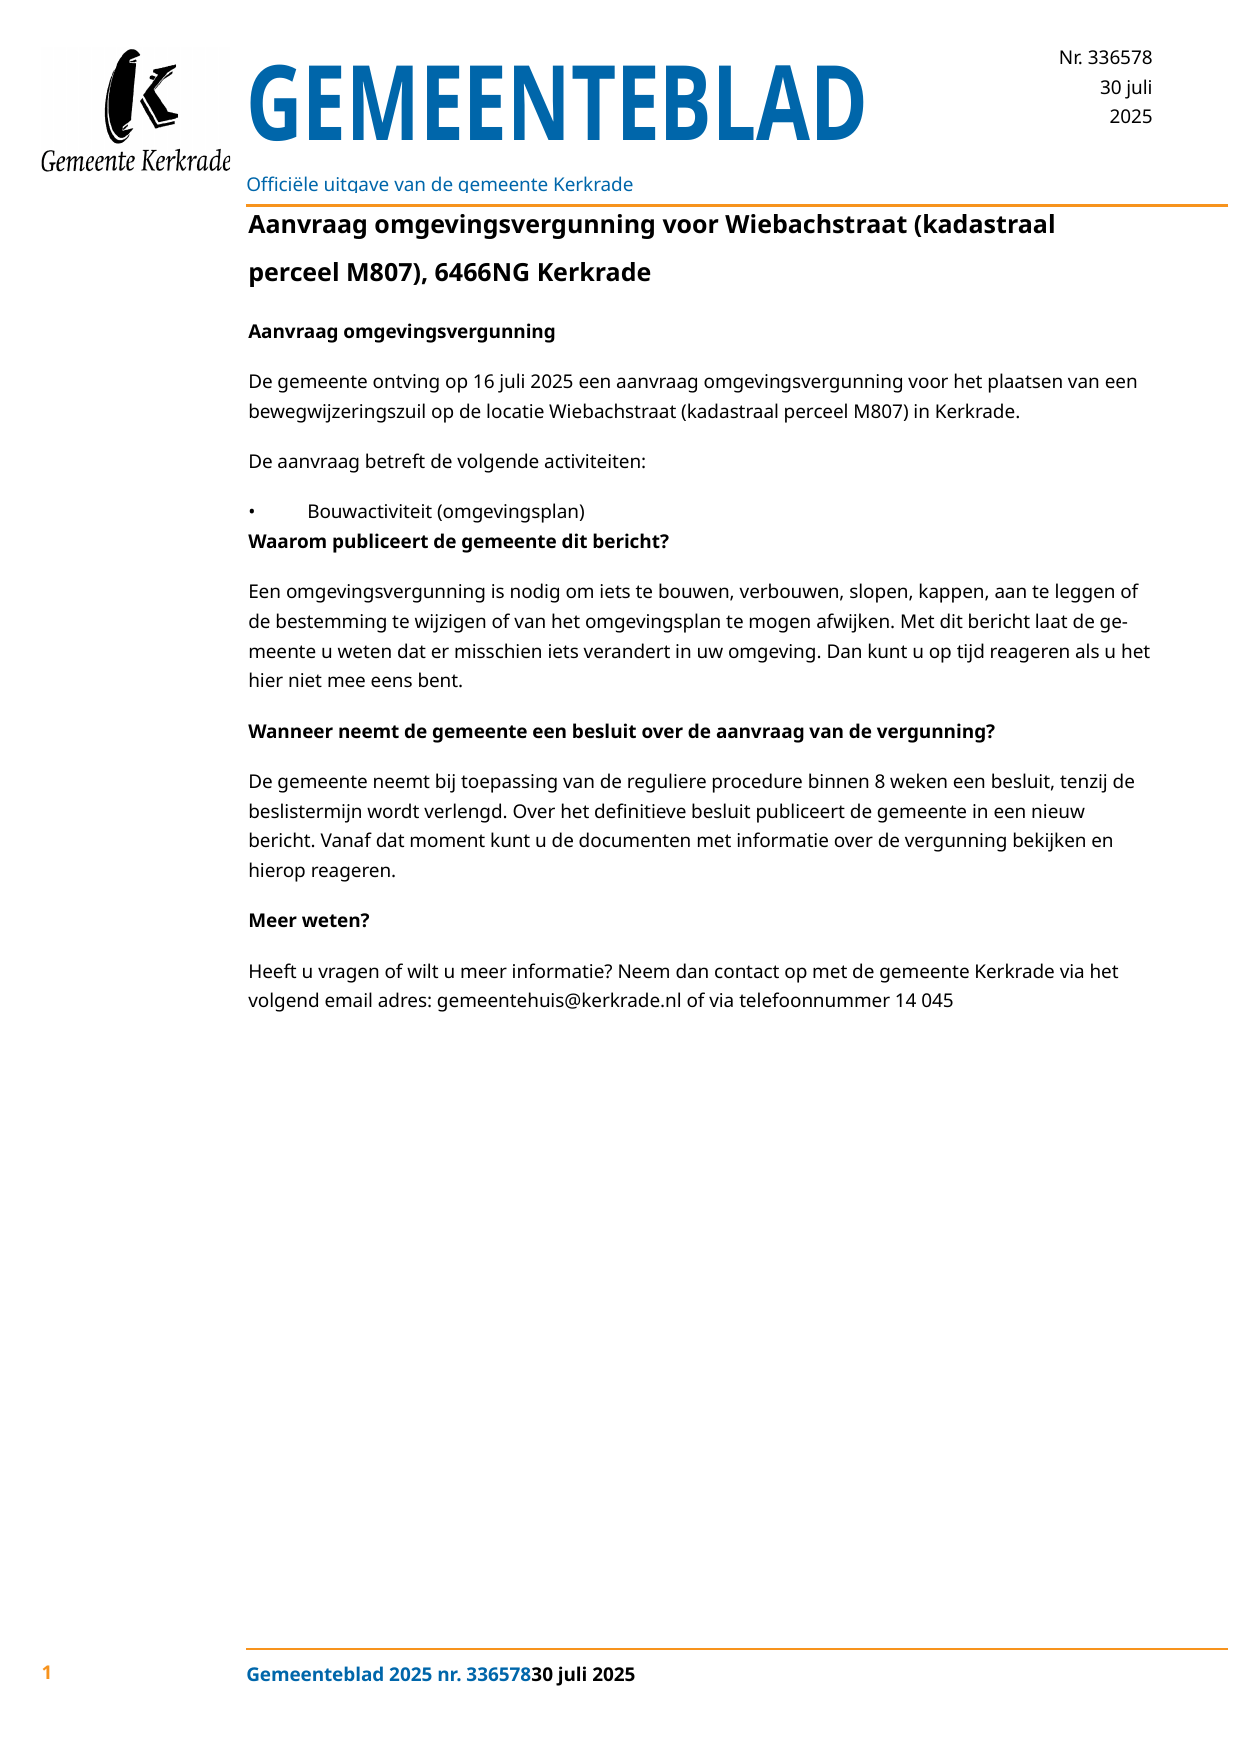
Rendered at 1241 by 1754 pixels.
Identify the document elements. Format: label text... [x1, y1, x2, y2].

text Aanvraag omgevingsvergunning voor Wiebachstraat (kadastraal perceel M807), 6466NG Kerkrade [248, 207, 1152, 288]
text Waarom publiceert de gemeente dit bericht? [248, 528, 1152, 554]
text Meer weten? [248, 907, 1152, 933]
text Wanneer neemt de gemeente een besluit over de aanvraag van de vergunning? [248, 718, 1152, 744]
text De gemeente neemt bij toepassing van de reguliere procedure binnen 8 weken een besluit, tenzij de beslistermijn wordt verlengd. Over het definitieve besluit publiceert de gemeente in een nieuw bericht. Vanaf dat moment kunt u de documenten met informatie over de vergunning bekijken en hierop reageren. [248, 768, 1152, 883]
text De aanvraag betreft de volgende activiteiten: [248, 448, 1152, 474]
text Aanvraag omgevingsvergunning [248, 318, 1152, 344]
list Bouwactiviteit (omgevingsplan) [248, 499, 1152, 524]
text Heeft u vragen of wilt u meer informatie? Neem dan contact op met de gemeente Kerkrade via het volgend email adres: gemeentehuis@kerkrade.nl of via telefoonnummer 14 045 [248, 958, 1152, 1013]
text De gemeente ontving op 16 juli 2025 een aanvraag omgevingsvergunning voor het plaatsen van een bewegwijzeringszuil op de locatie Wiebachstraat (kadastraal perceel M807) in Kerkrade. [248, 368, 1152, 424]
picture [41, 47, 231, 172]
text Een omgevingsvergunning is nodig om iets te bouwen, verbouwen, slopen, kappen, aan te leggen of de bestemming te wijzigen of van het omgevingsplan te mogen afwijken. Met dit bericht laat de ge- meente u weten dat er misschien iets verandert in uw omgeving. Dan kunt u op tijd reageren als u het hier niet mee eens bent. [248, 579, 1152, 693]
